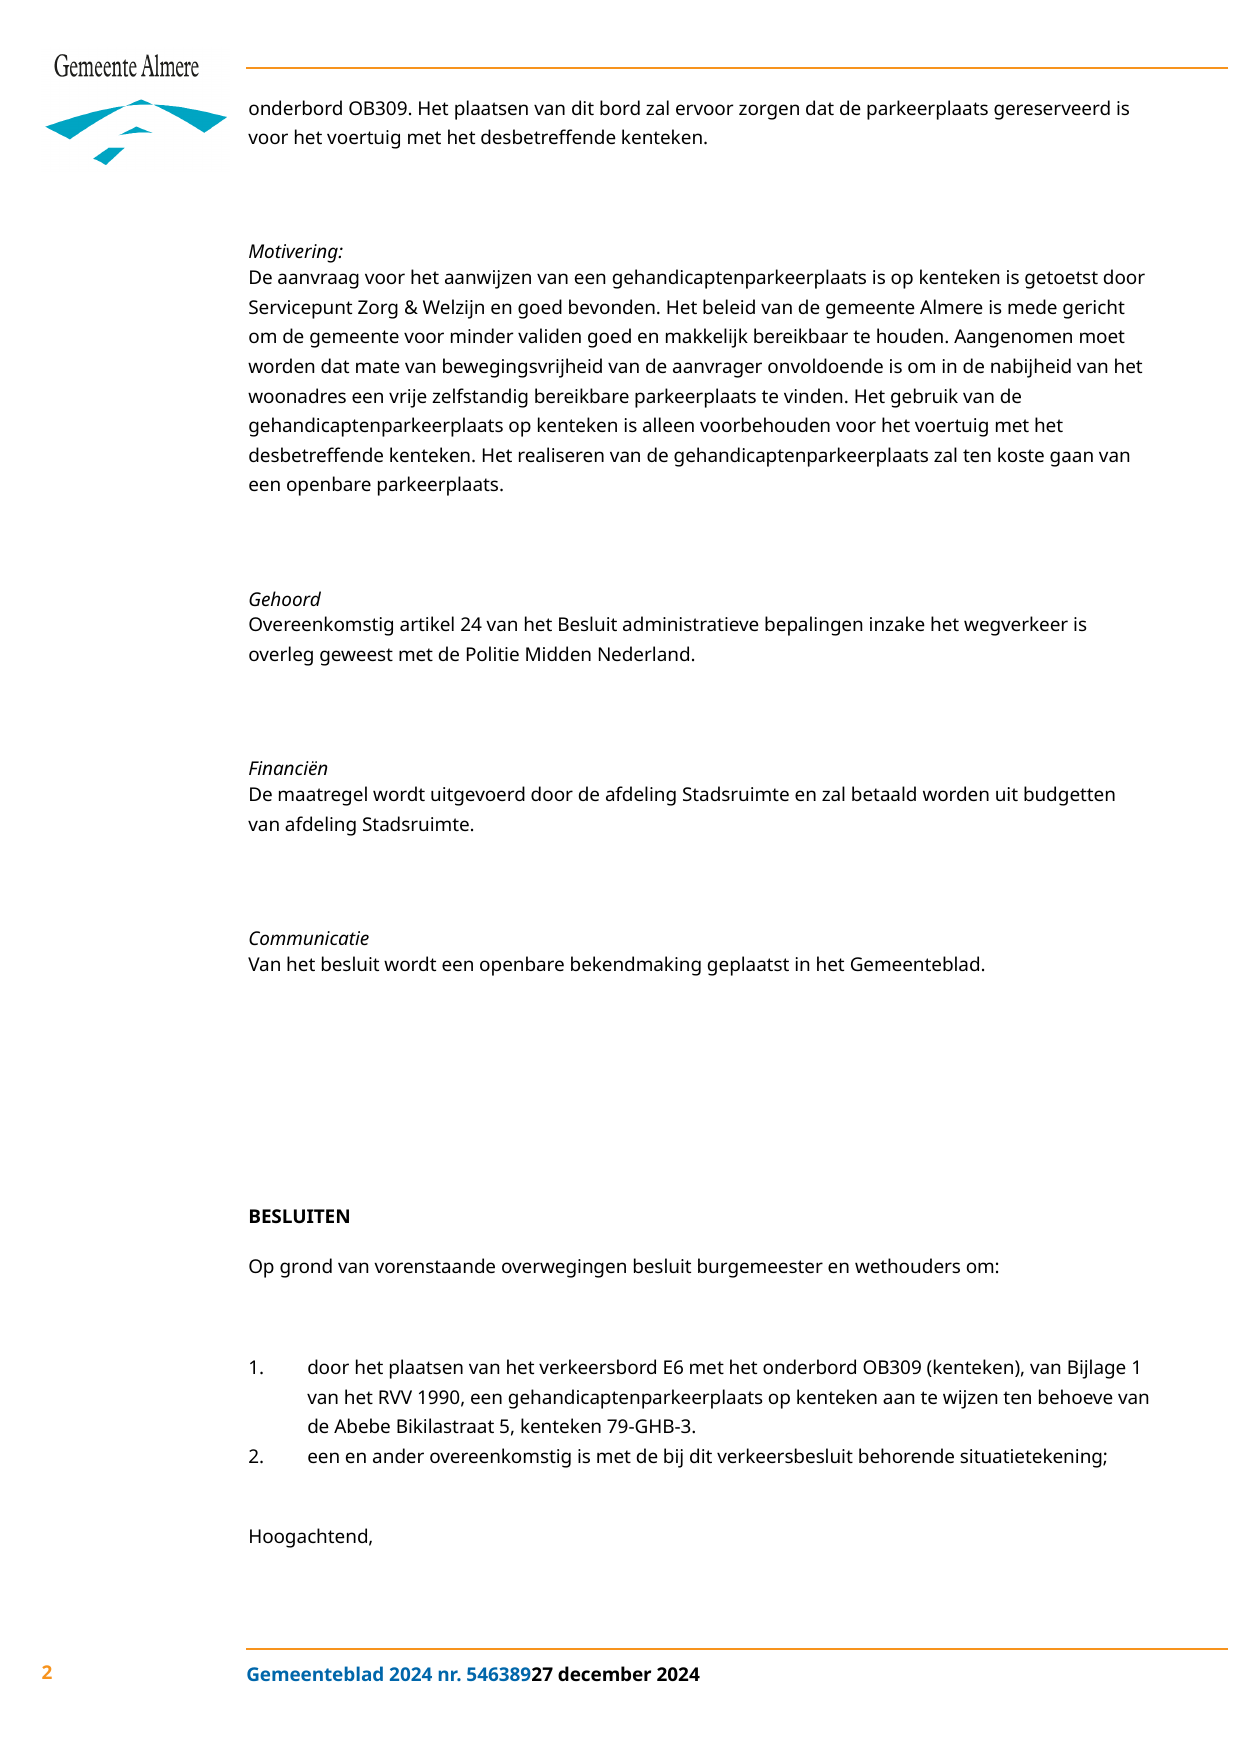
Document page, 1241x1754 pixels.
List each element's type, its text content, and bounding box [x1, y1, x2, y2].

text Communicatie [248, 925, 1152, 951]
text onderbord OB309. Het plaatsen van dit bord zal ervoor zorgen dat de parkeerplaats gereserveerd is voor het voertuig met het desbetreffende kenteken. [248, 95, 1152, 150]
text Financiën [248, 756, 1152, 781]
text Gehoord [248, 586, 1152, 612]
list door het plaatsen van het verkeersbord E6 met het onderbord OB309 (kenteken), van Bijlage 1 van het RVV 1990, een gehandicaptenparkeerplaats op kenteken aan te wijzen ten behoeve van de Abebe Bikilastraat 5, kenteken 79-GHB-3. [248, 1354, 1152, 1439]
text BESLUITEN [248, 1203, 1152, 1229]
text Motivering: [248, 239, 1152, 264]
text De maatregel wordt uitgevoerd door de afdeling Stadsruimte en zal betaald worden uit budgetten van afdeling Stadsruimte. [248, 781, 1152, 837]
text Van het besluit wordt een openbare bekendmaking geplaatst in het Gemeenteblad. [248, 951, 1152, 977]
text De aanvraag voor het aanwijzen van een gehandicaptenparkeerplaats is op kenteken is getoetst door Servicepunt Zorg & Welzijn en goed bevonden. Het beleid van de gemeente Almere is mede gericht om de gemeente voor minder validen goed en makkelijk bereikbaar te houden. Aangenomen moet worden dat mate van bewegingsvrijheid van de aanvrager onvoldoende is om in de nabijheid van het woonadres een vrije zelfstandig bereikbare parkeerplaats te vinden. Het gebruik van de gehandicaptenparkeerplaats op kenteken is alleen voorbehouden voor het voertuig met het desbetreffende kenteken. Het realiseren van de gehandicaptenparkeerplaats zal ten koste gaan van een openbare parkeerplaats. [248, 264, 1152, 497]
text Overeenkomstig artikel 24 van het Besluit administratieve bepalingen inzake het wegverkeer is overleg geweest met de Politie Midden Nederland. [248, 612, 1152, 667]
list een en ander overeenkomstig is met de bij dit verkeersbesluit behorende situatietekening; [248, 1443, 1152, 1469]
picture [41, 47, 231, 172]
text Op grond van vorenstaande overwegingen besluit burgemeester en wethouders om: [248, 1253, 1152, 1279]
text Hoogachtend, [248, 1523, 1152, 1549]
